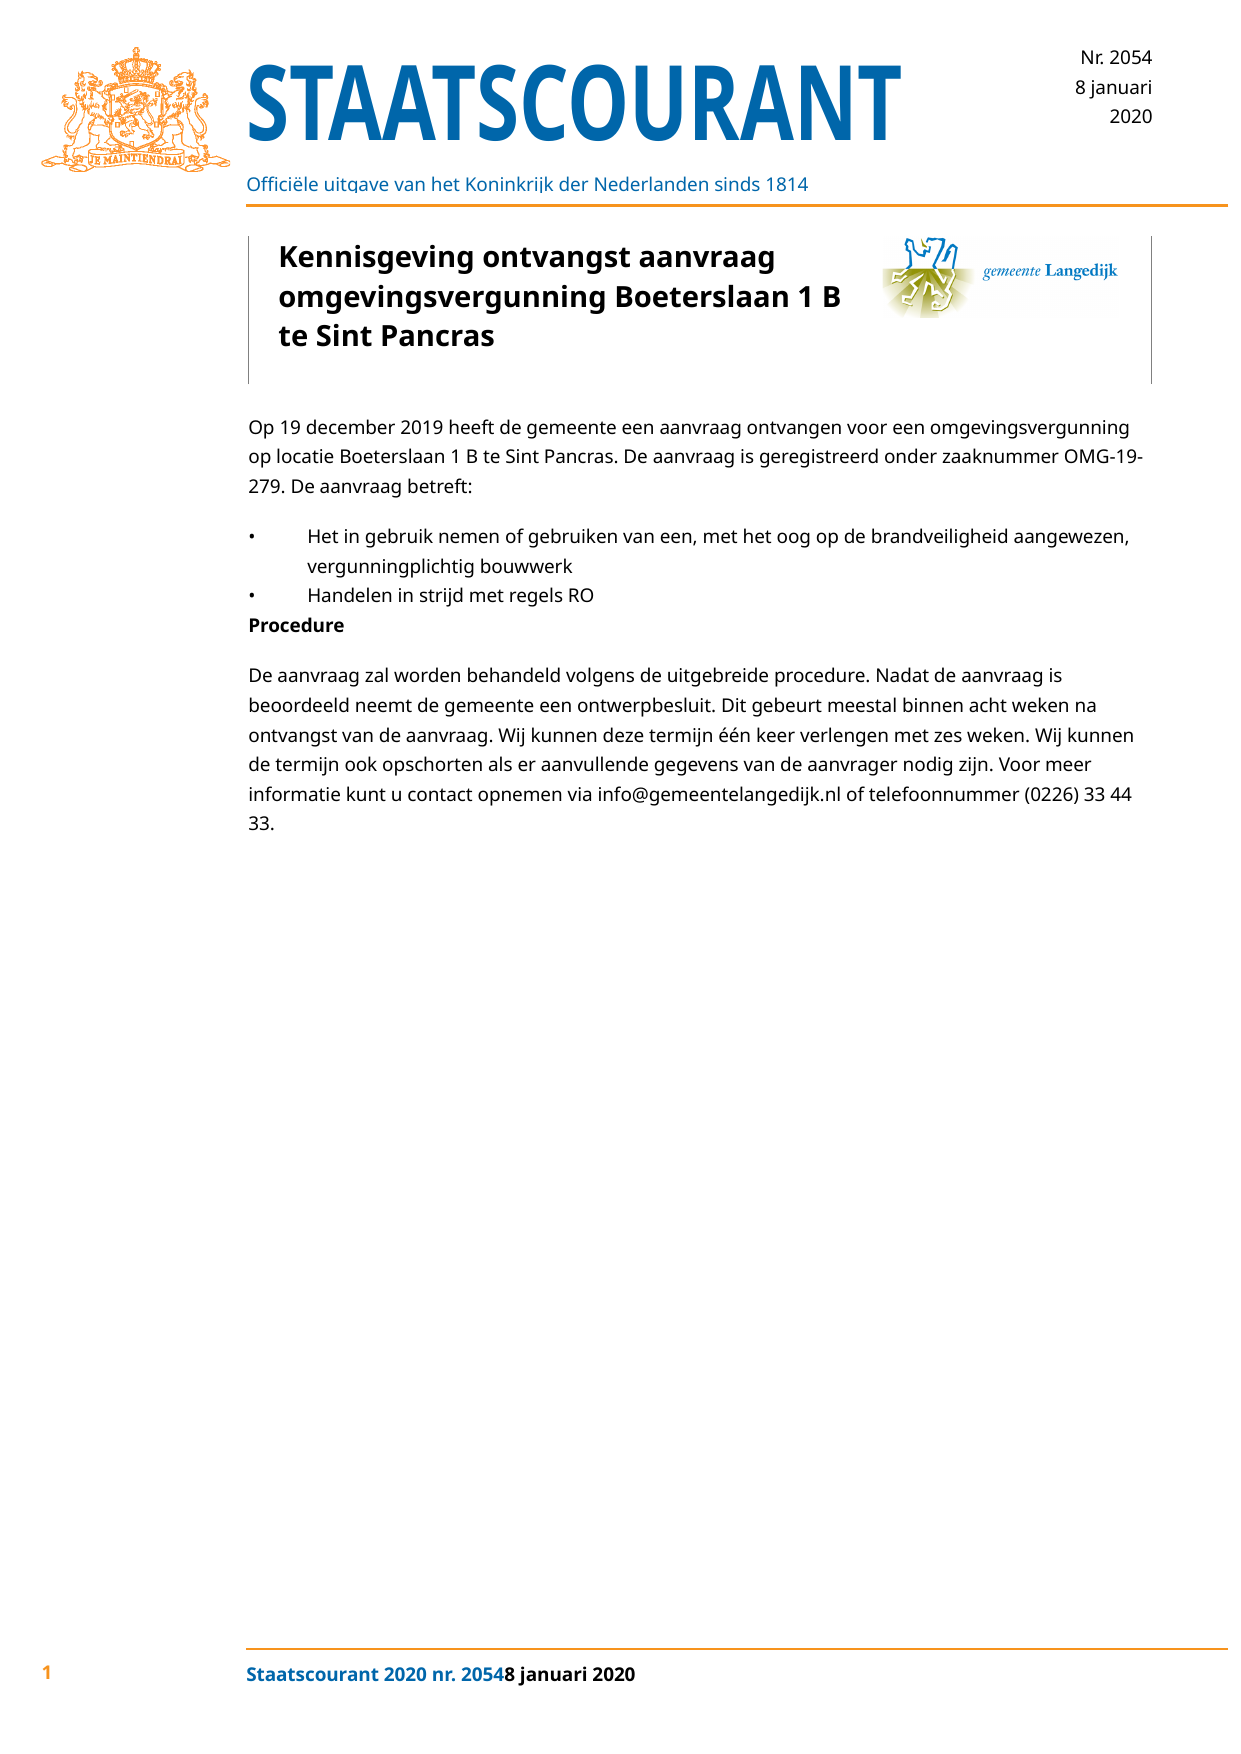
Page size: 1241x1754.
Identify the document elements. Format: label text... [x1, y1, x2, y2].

text De aanvraag zal worden behandeld volgens de uitgebreide procedure. Nadat de aanvraag is beoordeeld neemt de gemeente een ontwerpbesluit. Dit gebeurt meestal binnen acht weken na ontvangst van de aanvraag. Wij kunnen deze termijn één keer verlengen met zes weken. Wij kunnen de termijn ook opschorten als er aanvullende gegevens van de aanvrager nodig zijn. Voor meer informatie kunt u contact opnemen via info@gemeentelangedijk.nl of telefoonnummer (0226) 33 44 33. [248, 663, 1152, 836]
table_header Kennisgeving ontvangst aanvraag omgevingsvergunning Boeterslaan 1 B te Sint Pancras [249, 236, 850, 384]
list Handelen in strijd met regels RO [248, 583, 1152, 608]
text Op 19 december 2019 heeft de gemeente een aanvraag ontvangen voor een omgevingsvergunning op locatie Boeterslaan 1 B te Sint Pancras. De aanvraag is geregistreerd onder zaaknummer OMG-19-279. De aanvraag betreft: [248, 414, 1152, 499]
table_header [850, 236, 1151, 384]
picture [41, 47, 231, 172]
text Procedure [248, 612, 1152, 638]
list Het in gebruik nemen of gebruiken van een, met het oog op de brandveiligheid aangewezen, vergunningplichtig bouwwerk [248, 523, 1152, 579]
picture [882, 236, 1119, 318]
